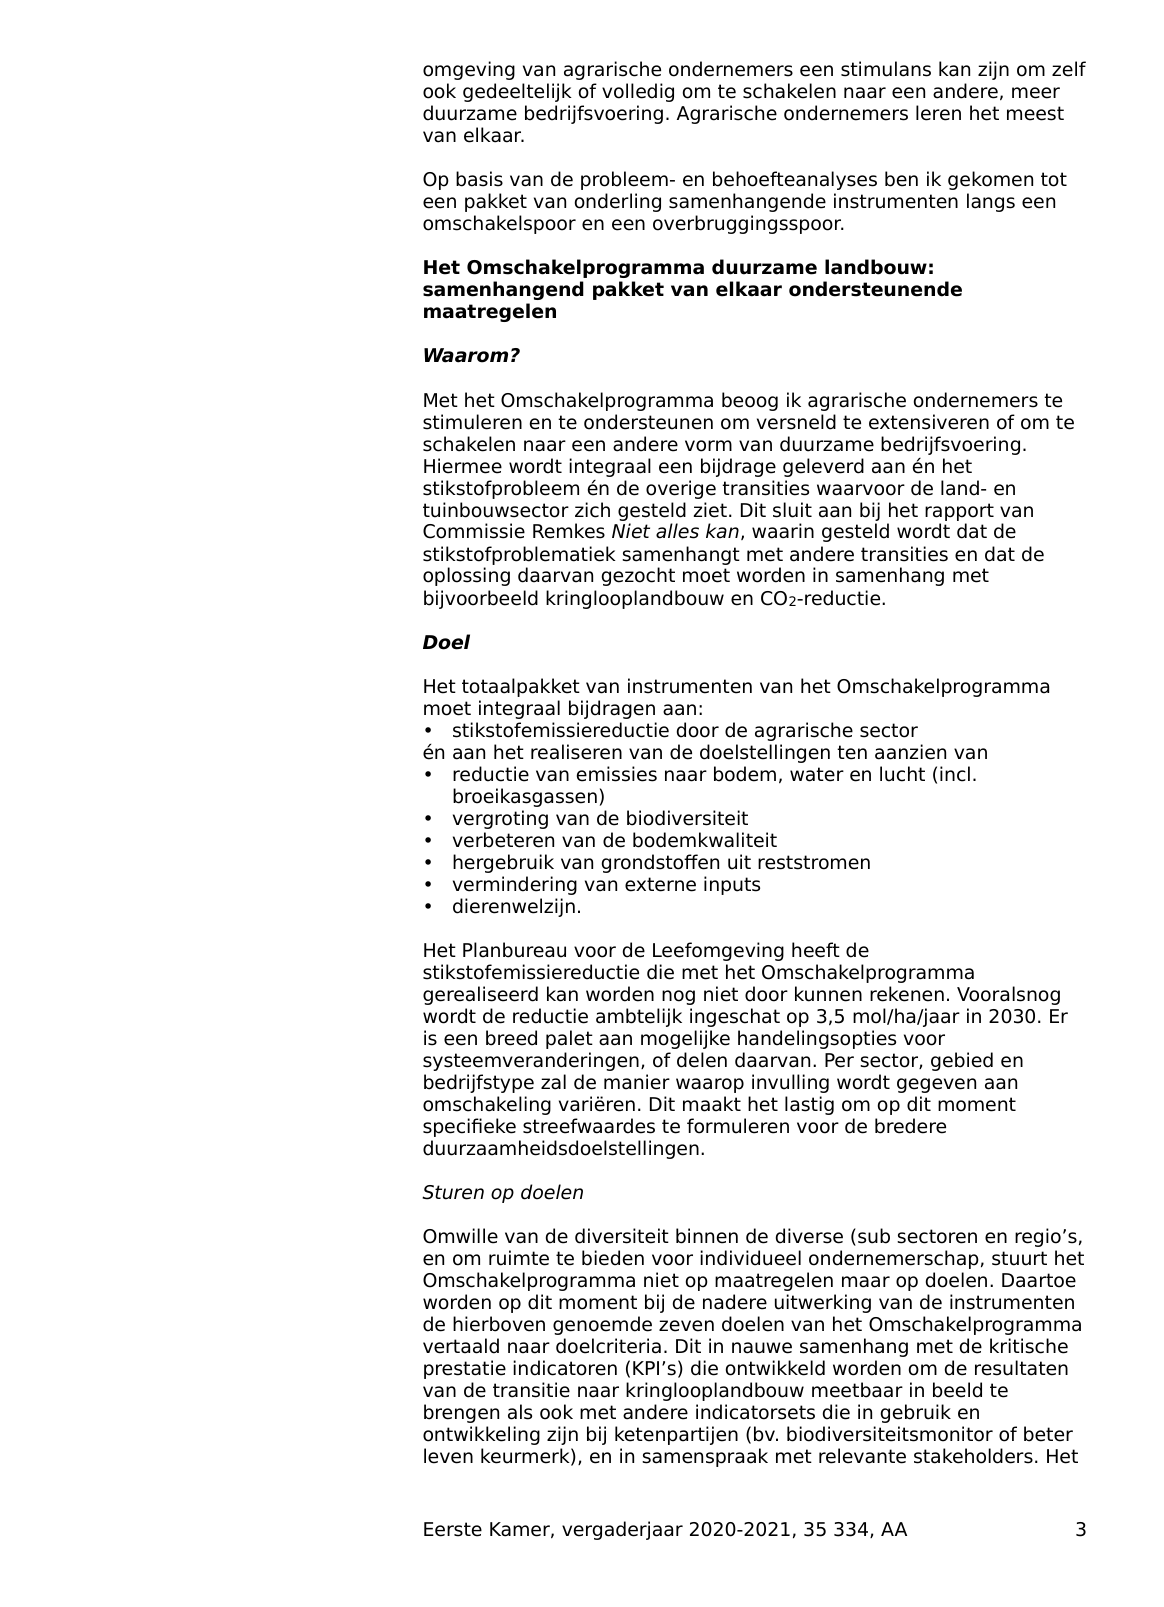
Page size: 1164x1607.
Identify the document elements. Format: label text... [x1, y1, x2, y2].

text • hergebruik van grondstoffen uit reststromen [422, 852, 1087, 873]
subtitle Waarom? [422, 345, 1087, 367]
text • vermindering van externe inputs [422, 873, 1087, 896]
text Het totaalpakket van instrumenten van het Omschakelprogramma moet integraal bijdragen aan: [422, 676, 1087, 720]
subtitle Doel [422, 632, 1087, 653]
text Omwille van de diversiteit binnen de diverse (sub sectoren en regio’s, en om ruimte te bieden voor individueel ondernemerschap, stuurt het Omschakelprogramma niet op maatregelen maar op doelen. Daartoe worden op dit moment bij de nadere uitwerking van de instrumenten de hierboven genoemde zeven doelen van het Omschakelprogramma vertaald naar doelcriteria. Dit in nauwe samenhang met de kritische prestatie indicatoren (KPI’s) die ontwikkeld worden om de resultaten van de transitie naar kringlooplandbouw meetbaar in beeld te brengen als ook met andere indicatorsets die in gebruik en ontwikkeling zijn bij ketenpartijen (bv. biodiversiteitsmonitor of beter leven keurmerk), en in samenspraak met relevante stakeholders. Het [422, 1226, 1087, 1468]
text Op basis van de probleem- en behoefteanalyses ben ik gekomen tot een pakket van onderling samenhangende instrumenten langs een omschakelspoor en een overbruggingsspoor. [422, 169, 1087, 235]
text omgeving van agrarische ondernemers een stimulans kan zijn om zelf ook gedeeltelijk of volledig om te schakelen naar een andere, meer duurzame bedrijfsvoering. Agrarische ondernemers leren het meest van elkaar. [422, 59, 1087, 147]
text • reductie van emissies naar bodem, water en lucht (incl. broeikasgassen) [422, 764, 1087, 808]
subtitle Het Omschakelprogramma duurzame landbouw: samenhangend pakket van elkaar ondersteunende maatregelen [422, 257, 1087, 323]
text • verbeteren van de bodemkwaliteit [422, 829, 1087, 852]
text Met het Omschakelprogramma beoog ik agrarische ondernemers te stimuleren en te ondersteunen om versneld te extensiveren of om te schakelen naar een andere vorm van duurzame bedrijfsvoering. Hiermee wordt integraal een bijdrage geleverd aan én het stikstofprobleem én de overige transities waarvoor de land- en tuinbouwsector zich gesteld ziet. Dit sluit aan bij het rapport van Commissie Remkes Niet alles kan, waarin gesteld wordt dat de stikstofproblematiek samenhangt met andere transities en dat de oplossing daarvan gezocht moet worden in samenhang met bijvoorbeeld kringlooplandbouw en CO2-reductie. [422, 389, 1087, 609]
text én aan het realiseren van de doelstellingen ten aanzien van [422, 742, 1087, 764]
text • vergroting van de biodiversiteit [422, 808, 1087, 829]
text • dierenwelzijn. [422, 896, 1087, 917]
subtitle Sturen op doelen [422, 1182, 1087, 1204]
text Het Planbureau voor de Leefomgeving heeft de stikstofemissiereductie die met het Omschakelprogramma gerealiseerd kan worden nog niet door kunnen rekenen. Vooralsnog wordt de reductie ambtelijk ingeschat op 3,5 mol/ha/jaar in 2030. Er is een breed palet aan mogelijke handelingsopties voor systeemveranderingen, of delen daarvan. Per sector, gebied en bedrijfstype zal de manier waarop invulling wordt gegeven aan omschakeling variëren. Dit maakt het lastig om op dit moment specifieke streefwaardes te formuleren voor de bredere duurzaamheidsdoelstellingen. [422, 940, 1087, 1159]
text • stikstofemissiereductie door de agrarische sector [422, 720, 1087, 742]
